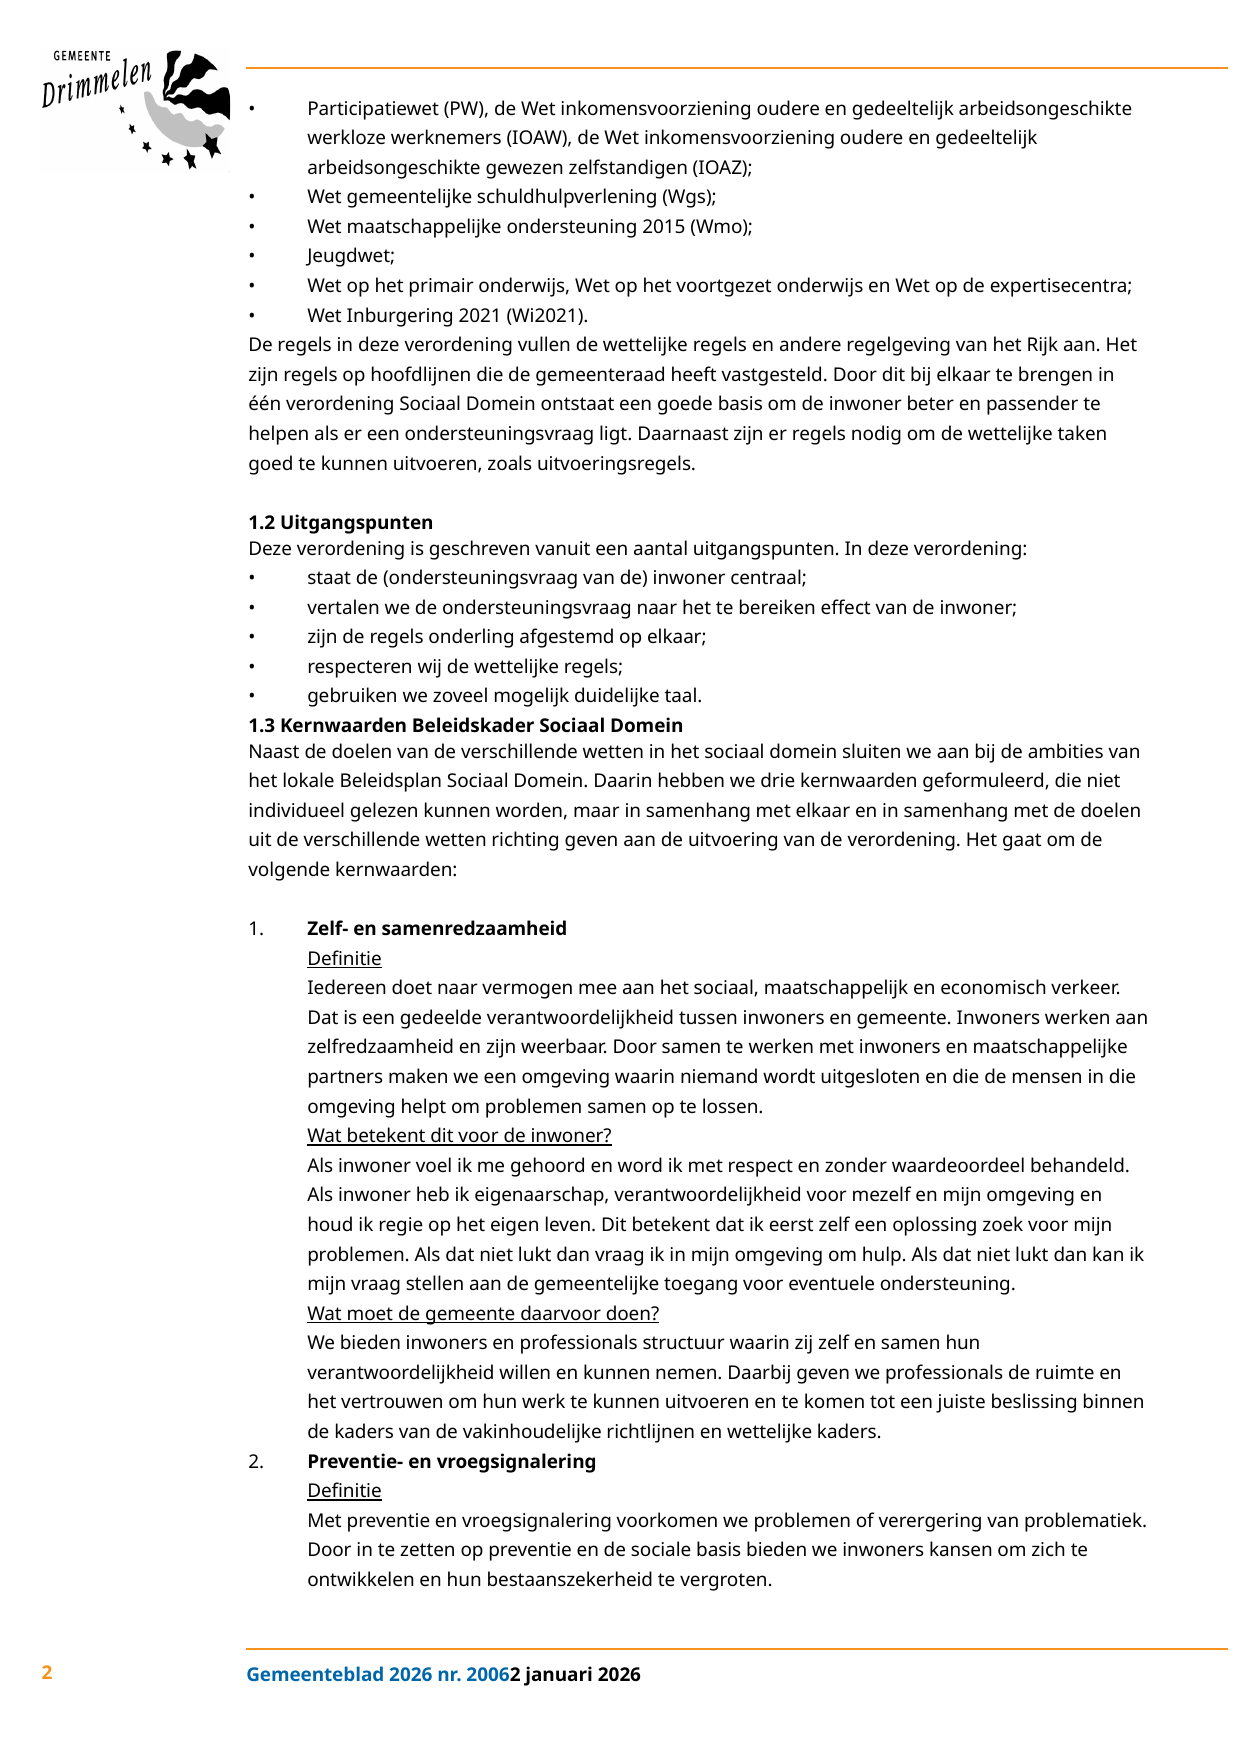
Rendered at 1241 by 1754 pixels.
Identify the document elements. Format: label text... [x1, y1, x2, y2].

list Jeugdwet; [248, 243, 1152, 268]
list Wet op het primair onderwijs, Wet op het voortgezet onderwijs en Wet op de expertisecentra; [248, 272, 1152, 298]
list We bieden inwoners en professionals structuur waarin zij zelf en samen hun verantwoordelijkheid willen en kunnen nemen. Daarbij geven we professionals de ruimte en het vertrouwen om hun werk te kunnen uitvoeren en te komen tot een juiste beslissing binnen de kaders van de vakinhoudelijke richtlijnen en wettelijke kaders. [248, 1329, 1152, 1444]
list Wat moet de gemeente daarvoor doen? [248, 1300, 1152, 1326]
list gebruiken we zoveel mogelijk duidelijke taal. [248, 683, 1152, 708]
list vertalen we de ondersteuningsvraag naar het te bereiken effect van de inwoner; [248, 594, 1152, 619]
list Zelf- en samenredzaamheid [248, 915, 1152, 941]
list Als inwoner voel ik me gehoord en word ik met respect en zonder waardeoordeel behandeld. Als inwoner heb ik eigenaarschap, verantwoordelijkheid voor mezelf en mijn omgeving en houd ik regie op het eigen leven. Dit betekent dat ik eerst zelf een oplossing zoek voor mijn problemen. Als dat niet lukt dan vraag ik in mijn omgeving om hulp. Als dat niet lukt dan kan ik mijn vraag stellen aan de gemeentelijke toegang voor eventuele ondersteuning. [248, 1152, 1152, 1296]
list Preventie- en vroegsignalering [248, 1448, 1152, 1474]
list Wet gemeentelijke schuldhulpverlening (Wgs); [248, 183, 1152, 209]
list Wat betekent dit voor de inwoner? [248, 1122, 1152, 1148]
list Met preventie en vroegsignalering voorkomen we problemen of verergering van problematiek. Door in te zetten op preventie en de sociale basis bieden we inwoners kansen om zich te ontwikkelen en hun bestaanszekerheid te vergroten. [248, 1507, 1152, 1592]
list zijn de regels onderling afgestemd op elkaar; [248, 623, 1152, 649]
list respecteren wij de wettelijke regels; [248, 653, 1152, 679]
list Definitie [248, 945, 1152, 971]
text De regels in deze verordening vullen de wettelijke regels en andere regelgeving van het Rijk aan. Het zijn regels op hoofdlijnen die de gemeenteraad heeft vastgesteld. Door dit bij elkaar te brengen in één verordening Sociaal Domein ontstaat een goede basis om de inwoner beter en passender te helpen als er een ondersteuningsvraag ligt. Daarnaast zijn er regels nodig om de wettelijke taken goed te kunnen uitvoeren, zoals uitvoeringsregels. [248, 331, 1152, 476]
text Deze verordening is geschreven vanuit een aantal uitgangspunten. In deze verordening: [248, 535, 1152, 560]
list Wet maatschappelijke ondersteuning 2015 (Wmo); [248, 213, 1152, 239]
list Wet Inburgering 2021 (Wi2021). [248, 302, 1152, 328]
list Participatiewet (PW), de Wet inkomensvoorziening oudere en gedeeltelijk arbeidsongeschikte werkloze werknemers (IOAW), de Wet inkomensvoorziening oudere en gedeeltelijk arbeidsongeschikte gewezen zelfstandigen (IOAZ); [248, 95, 1152, 180]
picture [41, 47, 231, 172]
text 1.2 Uitgangspunten [248, 509, 1152, 535]
list Definitie [248, 1477, 1152, 1503]
list Iedereen doet naar vermogen mee aan het sociaal, maatschappelijk en economisch verkeer. Dat is een gedeelde verantwoordelijkheid tussen inwoners en gemeente. Inwoners werken aan zelfredzaamheid en zijn weerbaar. Door samen te werken met inwoners en maatschappelijke partners maken we een omgeving waarin niemand wordt uitgesloten en die de mensen in die omgeving helpt om problemen samen op te lossen. [248, 974, 1152, 1119]
list staat de (ondersteuningsvraag van de) inwoner centraal; [248, 564, 1152, 590]
text 1.3 Kernwaarden Beleidskader Sociaal Domein [248, 712, 1152, 738]
text Naast de doelen van de verschillende wetten in het sociaal domein sluiten we aan bij de ambities van het lokale Beleidsplan Sociaal Domein. Daarin hebben we drie kernwaarden geformuleerd, die niet individueel gelezen kunnen worden, maar in samenhang met elkaar en in samenhang met de doelen uit de verschillende wetten richting geven aan de uitvoering van de verordening. Het gaat om de volgende kernwaarden: [248, 738, 1152, 882]
